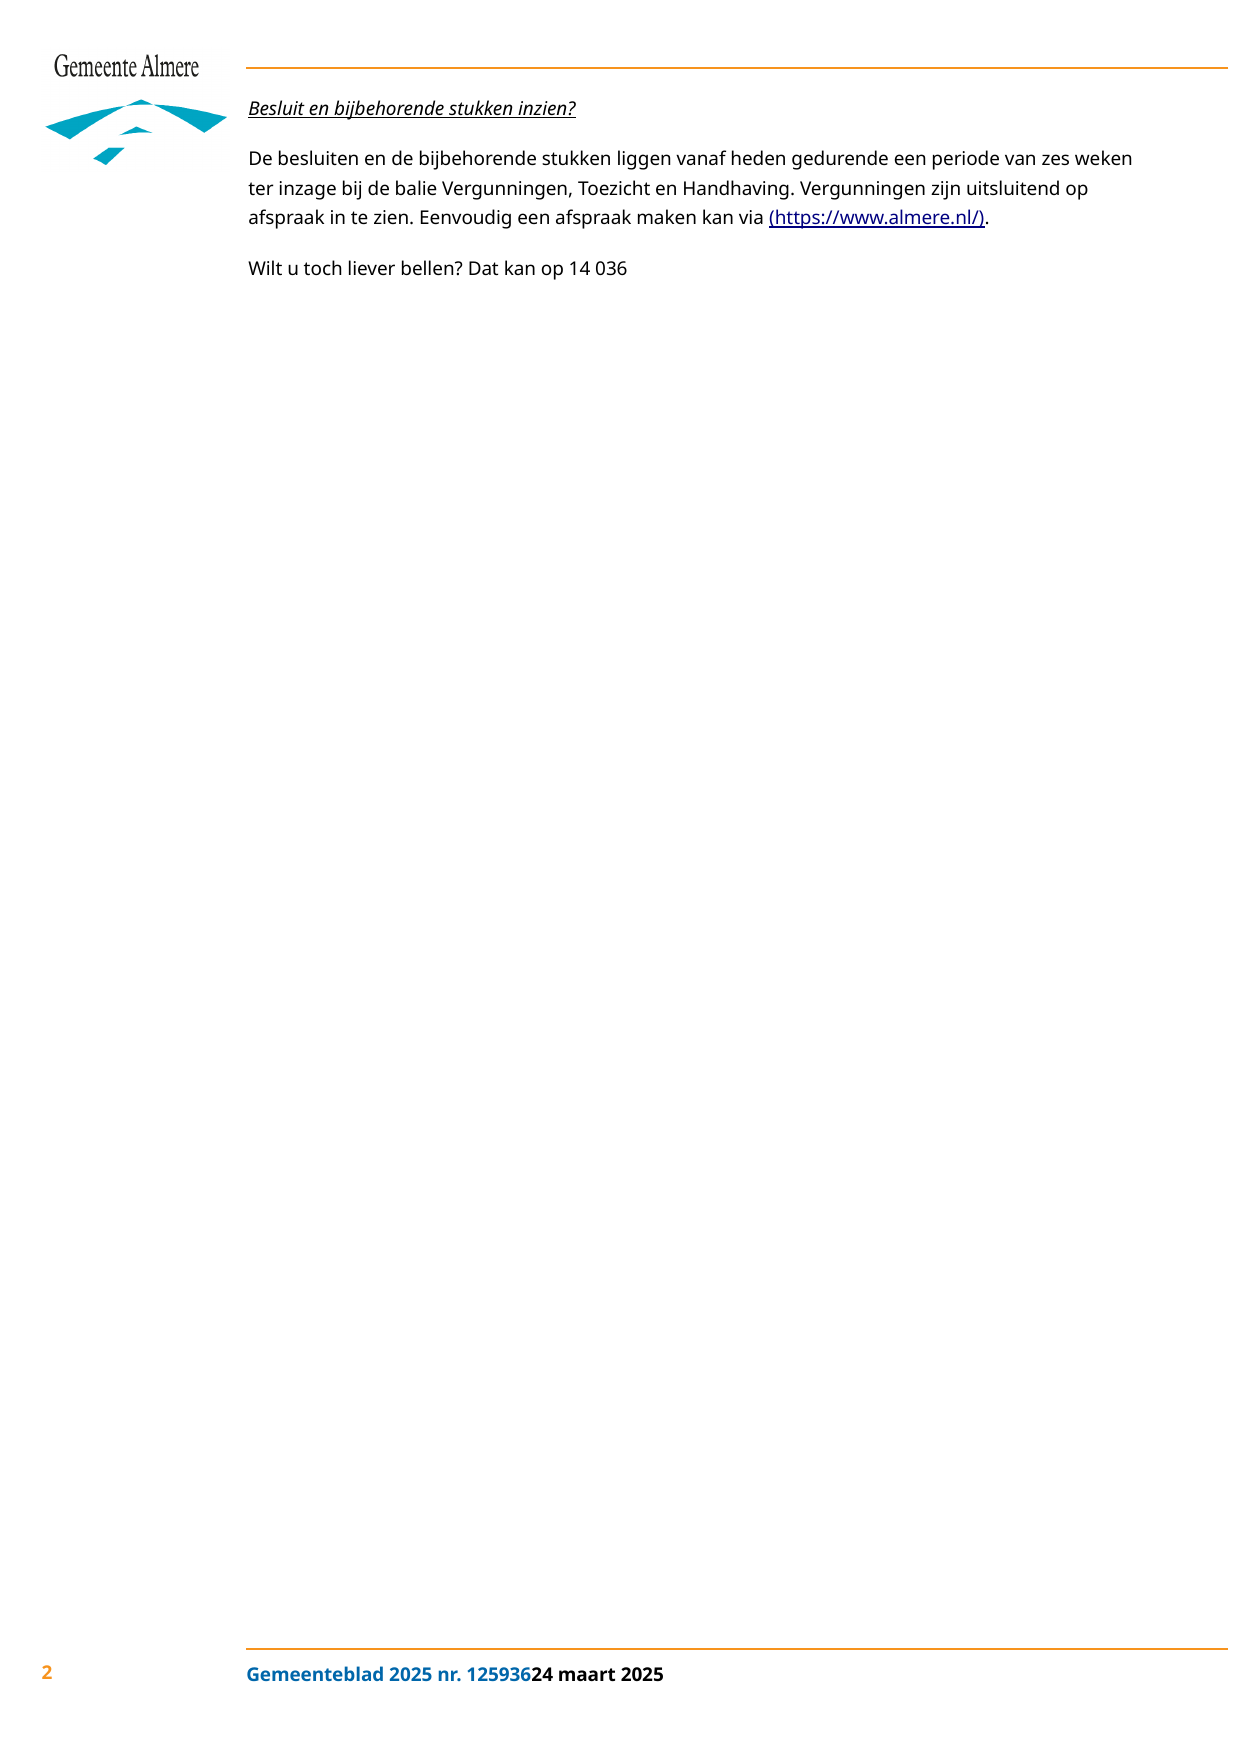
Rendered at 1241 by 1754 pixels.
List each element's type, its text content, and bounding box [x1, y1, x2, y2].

text Wilt u toch liever bellen? Dat kan op 14 036 [248, 255, 1152, 281]
text De besluiten en de bijbehorende stukken liggen vanaf heden gedurende een periode van zes weken ter inzage bij de balie Vergunningen, Toezicht en Handhaving. Vergunningen zijn uitsluitend op afspraak in te zien. Eenvoudig een afspraak maken kan via (https://www.almere.nl/). [248, 145, 1152, 230]
text Besluit en bijbehorende stukken inzien? [248, 95, 1152, 121]
picture [41, 47, 231, 172]
